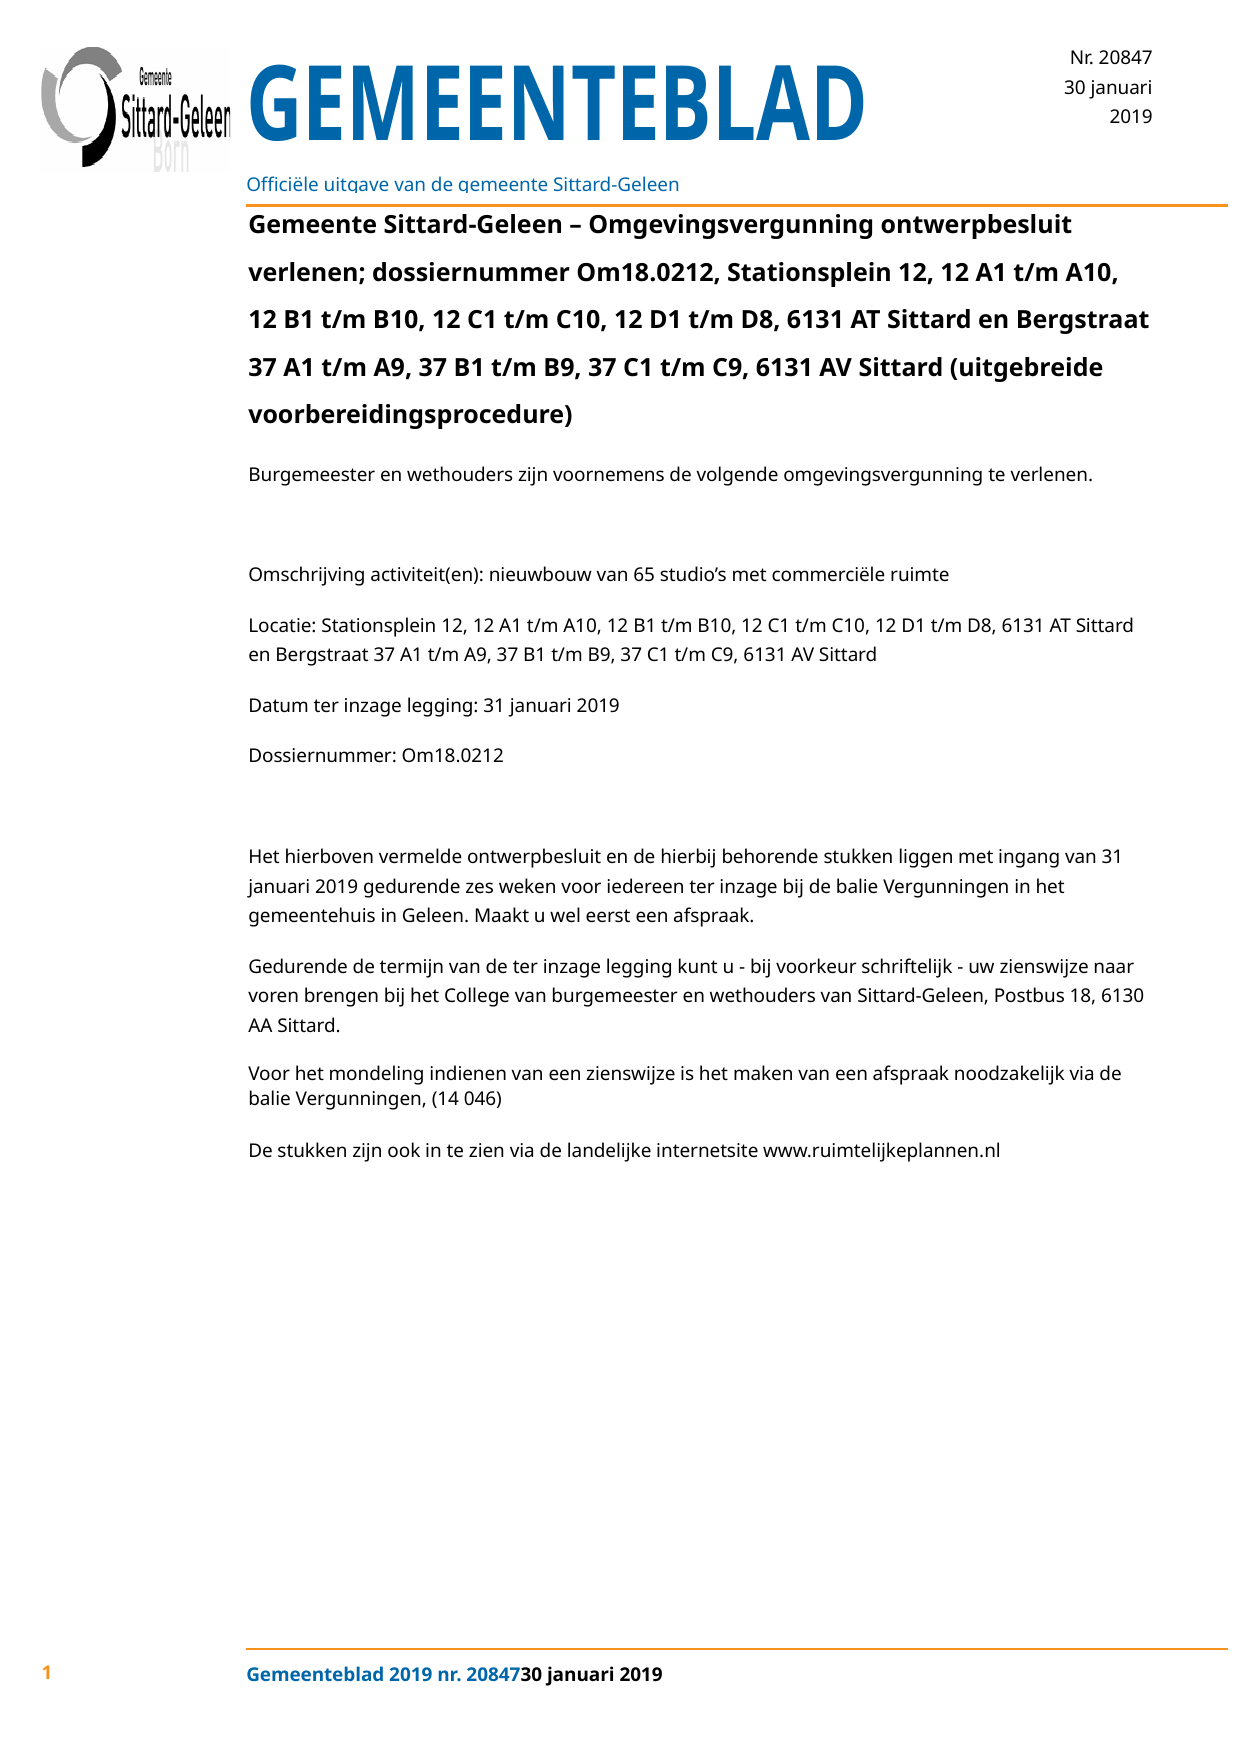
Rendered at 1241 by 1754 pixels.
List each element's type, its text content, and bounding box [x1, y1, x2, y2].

text Gemeente Sittard-Geleen – Omgevingsvergunning ontwerpbesluit verlenen; dossiernummer Om18.0212, Stationsplein 12, 12 A1 t/m A10, 12 B1 t/m B10, 12 C1 t/m C10, 12 D1 t/m D8, 6131 AT Sittard en Bergstraat 37 A1 t/m A9, 37 B1 t/m B9, 37 C1 t/m C9, 6131 AV Sittard (uitgebreide voorbereidingsprocedure) [248, 207, 1152, 431]
text Omschrijving activiteit(en): nieuwbouw van 65 studio’s met commerciële ruimte [248, 562, 1152, 587]
text Datum ter inzage legging: 31 januari 2019 [248, 692, 1152, 718]
text Het hierboven vermelde ontwerpbesluit en de hierbij behorende stukken liggen met ingang van 31 januari 2019 gedurende zes weken voor iedereen ter inzage bij de balie Vergunningen in het gemeentehuis in Geleen. Maakt u wel eerst een afspraak. [248, 843, 1152, 928]
picture [41, 47, 231, 172]
text Gedurende de termijn van de ter inzage legging kunt u - bij voorkeur schriftelijk - uw zienswijze naar voren brengen bij het College van burgemeester en wethouders van Sittard-Geleen, Postbus 18, 6130 AA Sittard. [248, 953, 1152, 1038]
text Burgemeester en wethouders zijn voornemens de volgende omgevingsvergunning te verlenen. [248, 461, 1152, 486]
text Dossiernummer: Om18.0212 [248, 742, 1152, 768]
text De stukken zijn ook in te zien via de landelijke internetsite www.ruimtelijkeplannen.nl [248, 1137, 1152, 1163]
text Locatie: Stationsplein 12, 12 A1 t/m A10, 12 B1 t/m B10, 12 C1 t/m C10, 12 D1 t/m D8, 6131 AT Sittard en Bergstraat 37 A1 t/m A9, 37 B1 t/m B9, 37 C1 t/m C9, 6131 AV Sittard [248, 612, 1152, 667]
text Voor het mondeling indienen van een zienswijze is het maken van een afspraak noodzakelijk via de balie Vergunningen, (14 046) [248, 1060, 1152, 1111]
